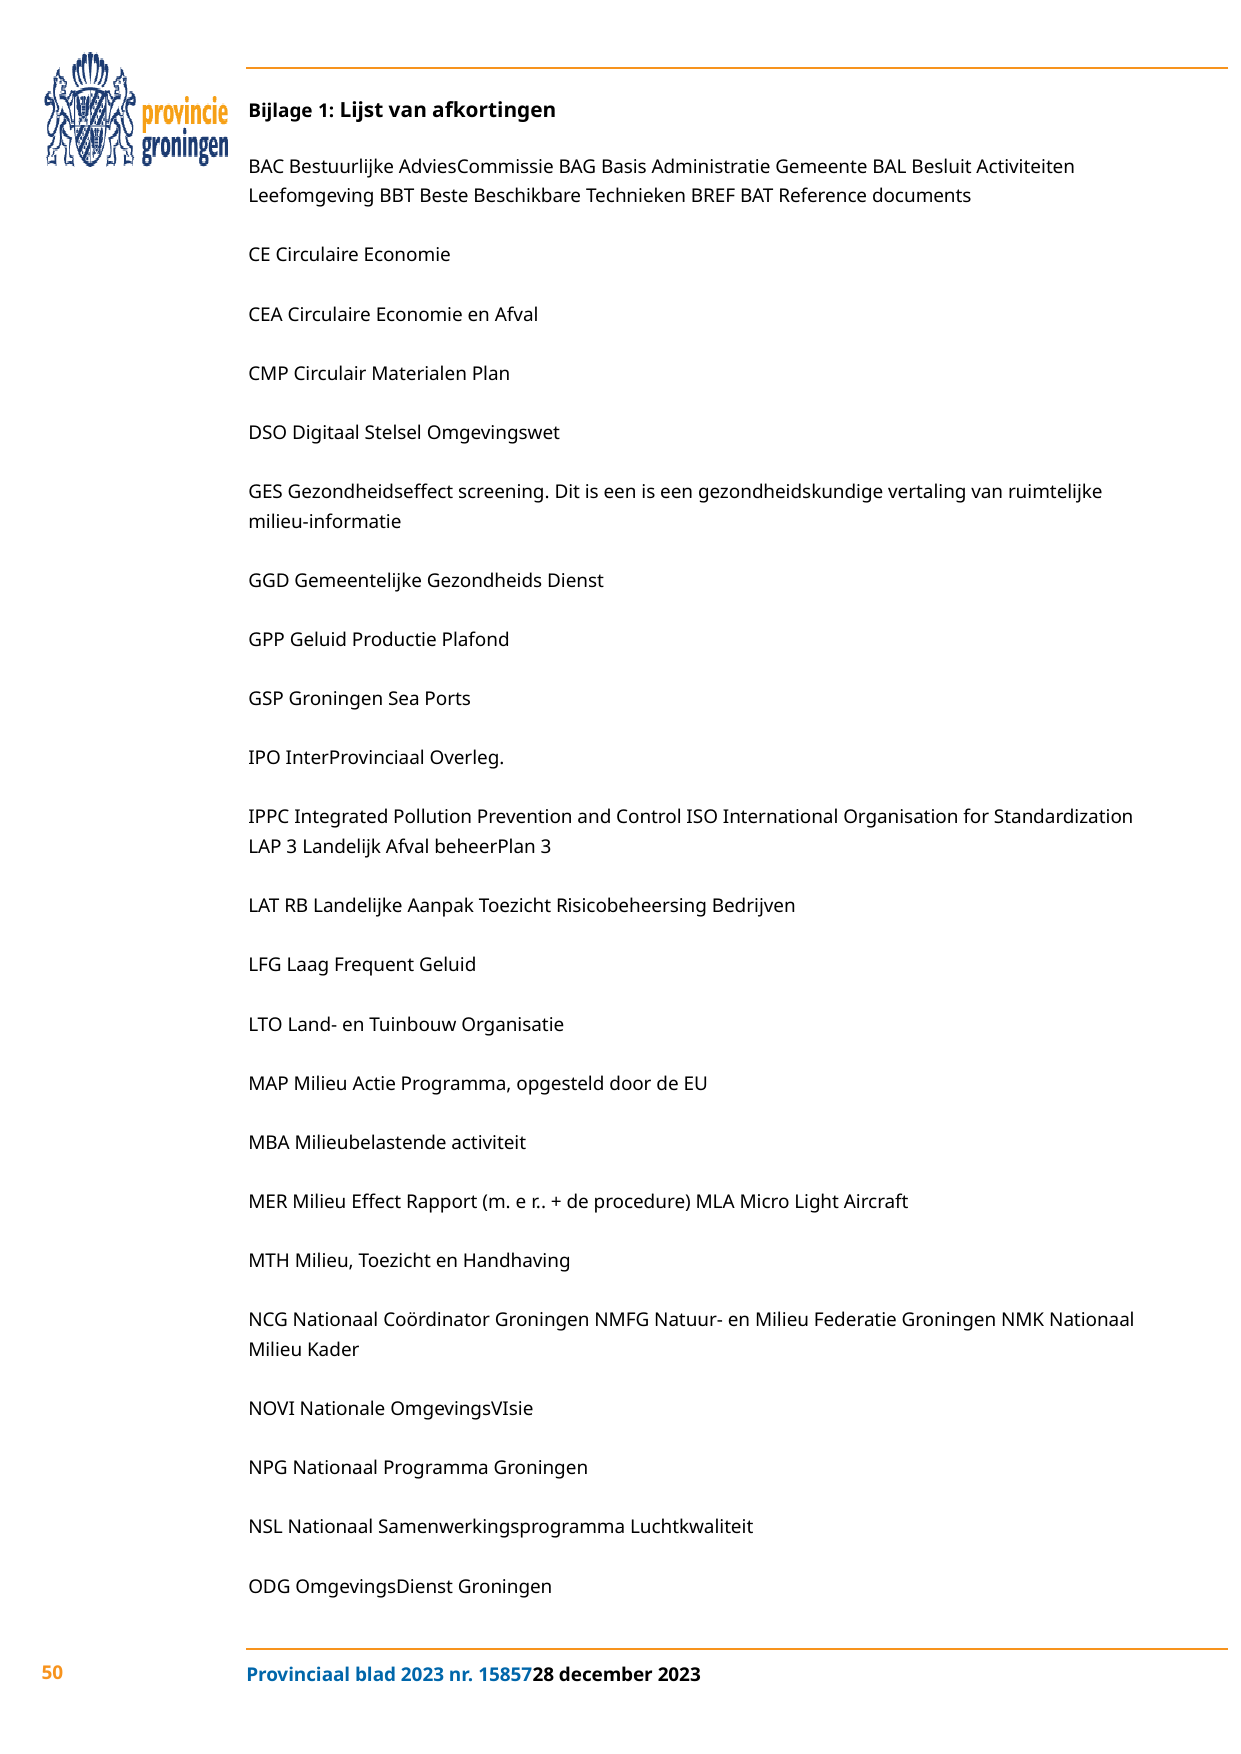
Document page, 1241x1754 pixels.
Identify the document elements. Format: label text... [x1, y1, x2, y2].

text MER Milieu Effect Rapport (m. e r.. + de procedure) MLA Micro Light Aircraft [248, 1188, 1152, 1214]
text IPO InterProvinciaal Overleg. [248, 744, 1152, 770]
text CEA Circulaire Economie en Afval [248, 301, 1152, 327]
text BAC Bestuurlijke AdviesCommissie BAG Basis Administratie Gemeente BAL Besluit Activiteiten Leefomgeving BBT Beste Beschikbare Technieken BREF BAT Reference documents [248, 153, 1152, 208]
text IPPC Integrated Pollution Prevention and Control ISO International Organisation for Standardization LAP 3 Landelijk Afval beheerPlan 3 [248, 804, 1152, 859]
text MTH Milieu, Toezicht en Handhaving [248, 1247, 1152, 1273]
text Bijlage 1: Lijst van afkortingen [248, 95, 1152, 123]
text NSL Nationaal Samenwerkingsprogramma Luchtkwaliteit [248, 1514, 1152, 1539]
text MAP Milieu Actie Programma, opgesteld door de EU [248, 1070, 1152, 1096]
text GES Gezondheidseffect screening. Dit is een is een gezondheidskundige vertaling van ruimtelijke milieu-informatie [248, 478, 1152, 534]
text LTO Land- en Tuinbouw Organisatie [248, 1011, 1152, 1037]
text NOVI Nationale OmgevingsVIsie [248, 1395, 1152, 1421]
text MBA Milieubelastende activiteit [248, 1129, 1152, 1155]
text CMP Circulair Materialen Plan [248, 360, 1152, 386]
text LFG Laag Frequent Geluid [248, 952, 1152, 977]
text GPP Geluid Productie Plafond [248, 626, 1152, 652]
picture [41, 47, 231, 172]
text NCG Nationaal Coördinator Groningen NMFG Natuur- en Milieu Federatie Groningen NMK Nationaal Milieu Kader [248, 1307, 1152, 1362]
text DSO Digitaal Stelsel Omgevingswet [248, 419, 1152, 445]
text NPG Nationaal Programma Groningen [248, 1454, 1152, 1480]
text LAT RB Landelijke Aanpak Toezicht Risicobeheersing Bedrijven [248, 892, 1152, 918]
text CE Circulaire Economie [248, 242, 1152, 267]
text ODG OmgevingsDienst Groningen [248, 1573, 1152, 1599]
text GGD Gemeentelijke Gezondheids Dienst [248, 567, 1152, 593]
text GSP Groningen Sea Ports [248, 685, 1152, 711]
